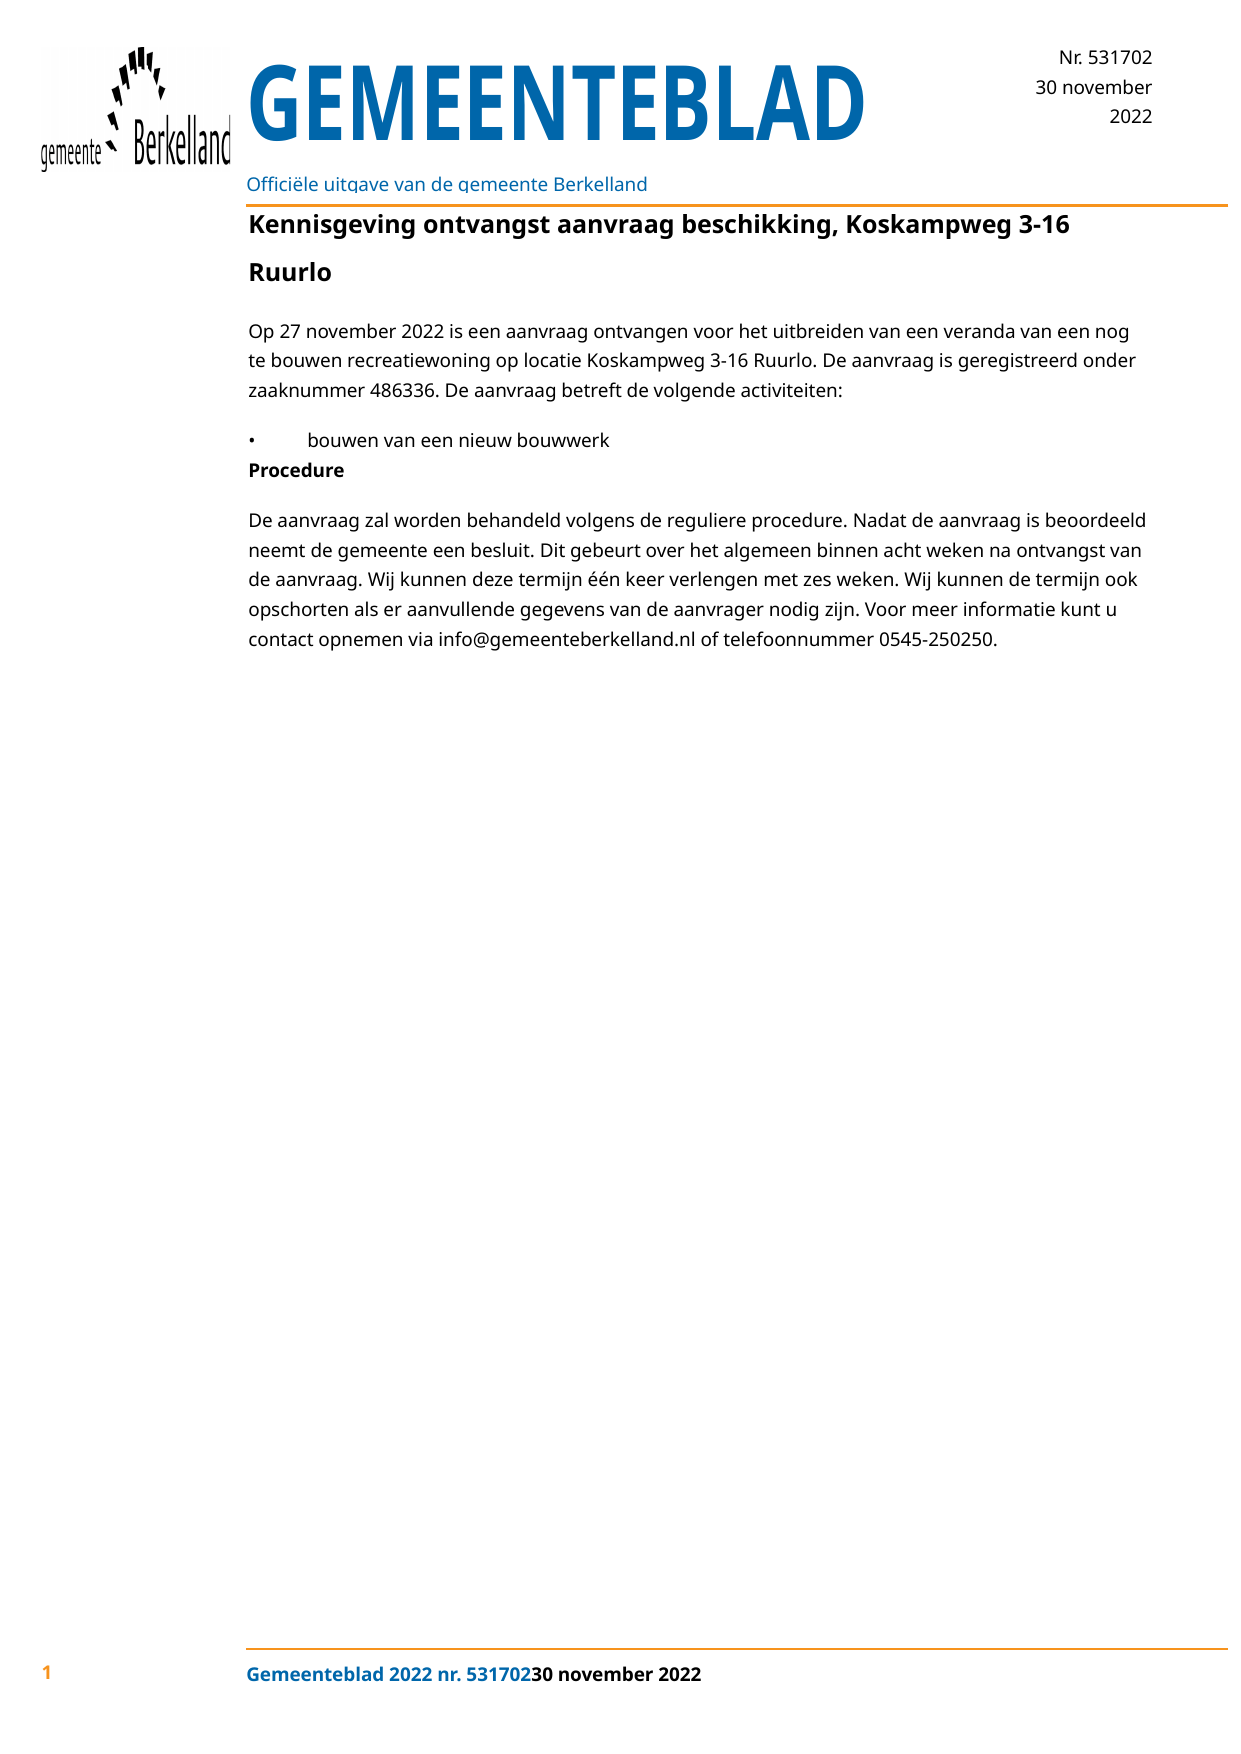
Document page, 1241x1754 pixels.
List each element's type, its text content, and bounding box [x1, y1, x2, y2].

text Procedure [248, 457, 1152, 483]
picture [41, 47, 231, 172]
text Kennisgeving ontvangst aanvraag beschikking, Koskampweg 3-16 Ruurlo [248, 207, 1152, 288]
text De aanvraag zal worden behandeld volgens de reguliere procedure. Nadat de aanvraag is beoordeeld neemt de gemeente een besluit. Dit gebeurt over het algemeen binnen acht weken na ontvangst van de aanvraag. Wij kunnen deze termijn één keer verlengen met zes weken. Wij kunnen de termijn ook opschorten als er aanvullende gegevens van de aanvrager nodig zijn. Voor meer informatie kunt u contact opnemen via info@gemeenteberkelland.nl of telefoonnummer 0545-250250. [248, 507, 1152, 652]
list bouwen van een nieuw bouwwerk [248, 427, 1152, 453]
text Op 27 november 2022 is een aanvraag ontvangen voor het uitbreiden van een veranda van een nog te bouwen recreatiewoning op locatie Koskampweg 3-16 Ruurlo. De aanvraag is geregistreerd onder zaaknummer 486336. De aanvraag betreft de volgende activiteiten: [248, 318, 1152, 403]
